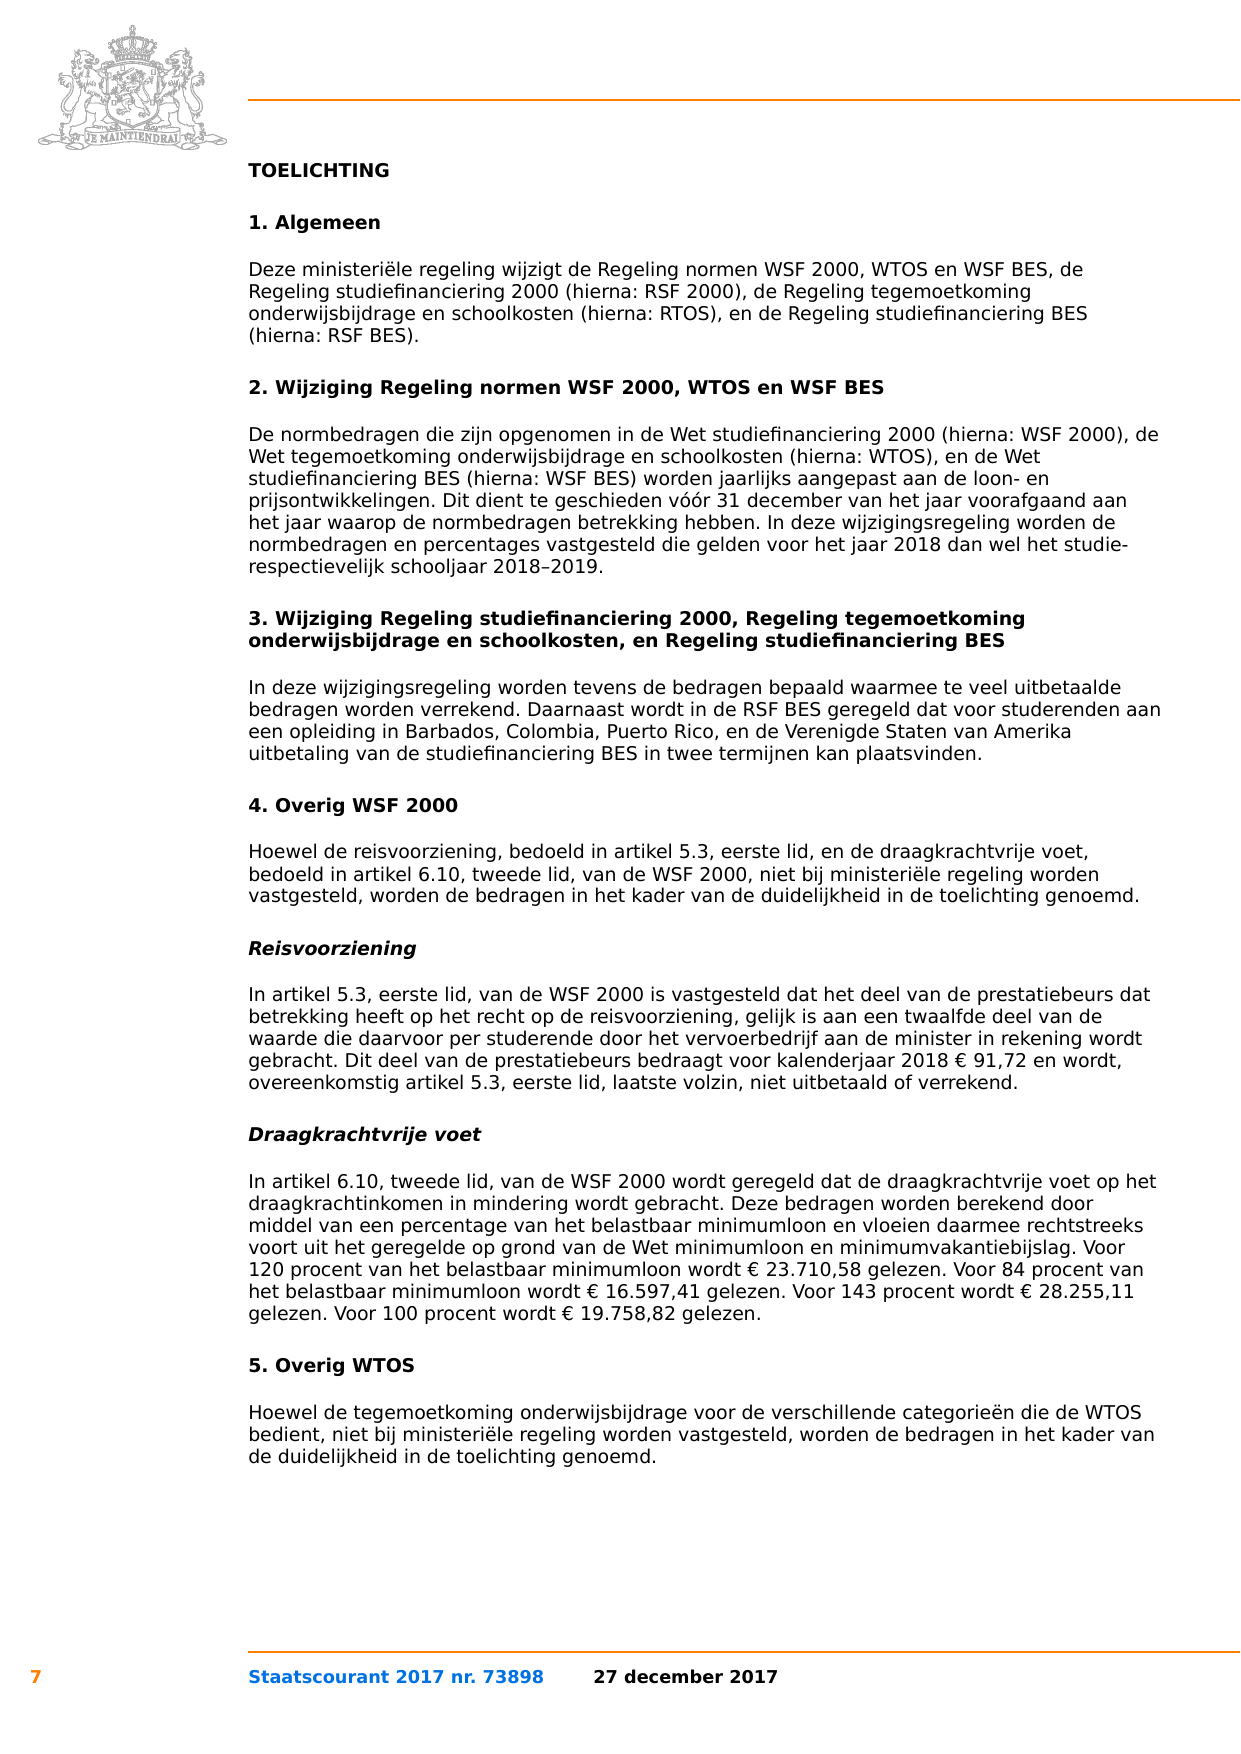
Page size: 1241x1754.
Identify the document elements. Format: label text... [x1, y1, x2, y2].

text De normbedragen die zijn opgenomen in de Wet studiefinanciering 2000 (hierna: WSF 2000), de Wet tegemoetkoming onderwijsbijdrage en schoolkosten (hierna: WTOS), en de Wet studiefinanciering BES (hierna: WSF BES) worden jaarlijks aangepast aan de loon- en prijsontwikkelingen. Dit dient te geschieden vóór 31 december van het jaar voorafgaand aan het jaar waarop de normbedragen betrekking hebben. In deze wijzigingsregeling worden de normbedragen en percentages vastgesteld die gelden voor het jaar 2018 dan wel het studie- respectievelijk schooljaar 2018–2019. [248, 424, 1163, 578]
text In artikel 5.3, eerste lid, van de WSF 2000 is vastgesteld dat het deel van de prestatiebeurs dat betrekking heeft op het recht op de reisvoorziening, gelijk is aan een twaalfde deel van de waarde die daarvoor per studerende door het vervoerbedrijf aan de minister in rekening wordt gebracht. Dit deel van de prestatiebeurs bedraagt voor kalenderjaar 2018 € 91,72 en wordt, overeenkomstig artikel 5.3, eerste lid, laatste volzin, niet uitbetaald of verrekend. [248, 984, 1163, 1094]
text In artikel 6.10, tweede lid, van de WSF 2000 wordt geregeld dat de draagkrachtvrije voet op het draagkrachtinkomen in mindering wordt gebracht. Deze bedragen worden berekend door middel van een percentage van het belastbaar minimumloon en vloeien daarmee rechtstreeks voort uit het geregelde op grond van de Wet minimumloon en minimumvakantiebijslag. Voor 120 procent van het belastbaar minimumloon wordt € 23.710,58 gelezen. Voor 84 procent van het belastbaar minimumloon wordt € 16.597,41 gelezen. Voor 143 procent wordt € 28.255,11 gelezen. Voor 100 procent wordt € 19.758,82 gelezen. [248, 1171, 1163, 1325]
subtitle 1. Algemeen [248, 212, 1163, 234]
subtitle TOELICHTING [248, 160, 1163, 182]
subtitle Draagkrachtvrije voet [248, 1124, 1163, 1146]
text In deze wijzigingsregeling worden tevens de bedragen bepaald waarmee te veel uitbetaalde bedragen worden verrekend. Daarnaast wordt in de RSF BES geregeld dat voor studerenden aan een opleiding in Barbados, Colombia, Puerto Rico, en de Verenigde Staten van Amerika uitbetaling van de studiefinanciering BES in twee termijnen kan plaatsvinden. [248, 677, 1163, 764]
subtitle 5. Overig WTOS [248, 1355, 1163, 1377]
text Hoewel de reisvoorziening, bedoeld in artikel 5.3, eerste lid, en de draagkrachtvrije voet, bedoeld in artikel 6.10, tweede lid, van de WSF 2000, niet bij ministeriële regeling worden vastgesteld, worden de bedragen in het kader van de duidelijkheid in de toelichting genoemd. [248, 841, 1163, 907]
picture [38, 25, 227, 150]
subtitle 2. Wijziging Regeling normen WSF 2000, WTOS en WSF BES [248, 377, 1163, 399]
text Hoewel de tegemoetkoming onderwijsbijdrage voor de verschillende categorieën die de WTOS bedient, niet bij ministeriële regeling worden vastgesteld, worden de bedragen in het kader van de duidelijkheid in de toelichting genoemd. [248, 1402, 1163, 1468]
text Deze ministeriële regeling wijzigt de Regeling normen WSF 2000, WTOS en WSF BES, de Regeling studiefinanciering 2000 (hierna: RSF 2000), de Regeling tegemoetkoming onderwijsbijdrage en schoolkosten (hierna: RTOS), en de Regeling studiefinanciering BES (hierna: RSF BES). [248, 259, 1163, 347]
subtitle 3. Wijziging Regeling studiefinanciering 2000, Regeling tegemoetkoming onderwijsbijdrage en schoolkosten, en Regeling studiefinanciering BES [248, 608, 1163, 652]
subtitle 4. Overig WSF 2000 [248, 794, 1163, 816]
subtitle Reisvoorziening [248, 937, 1163, 959]
